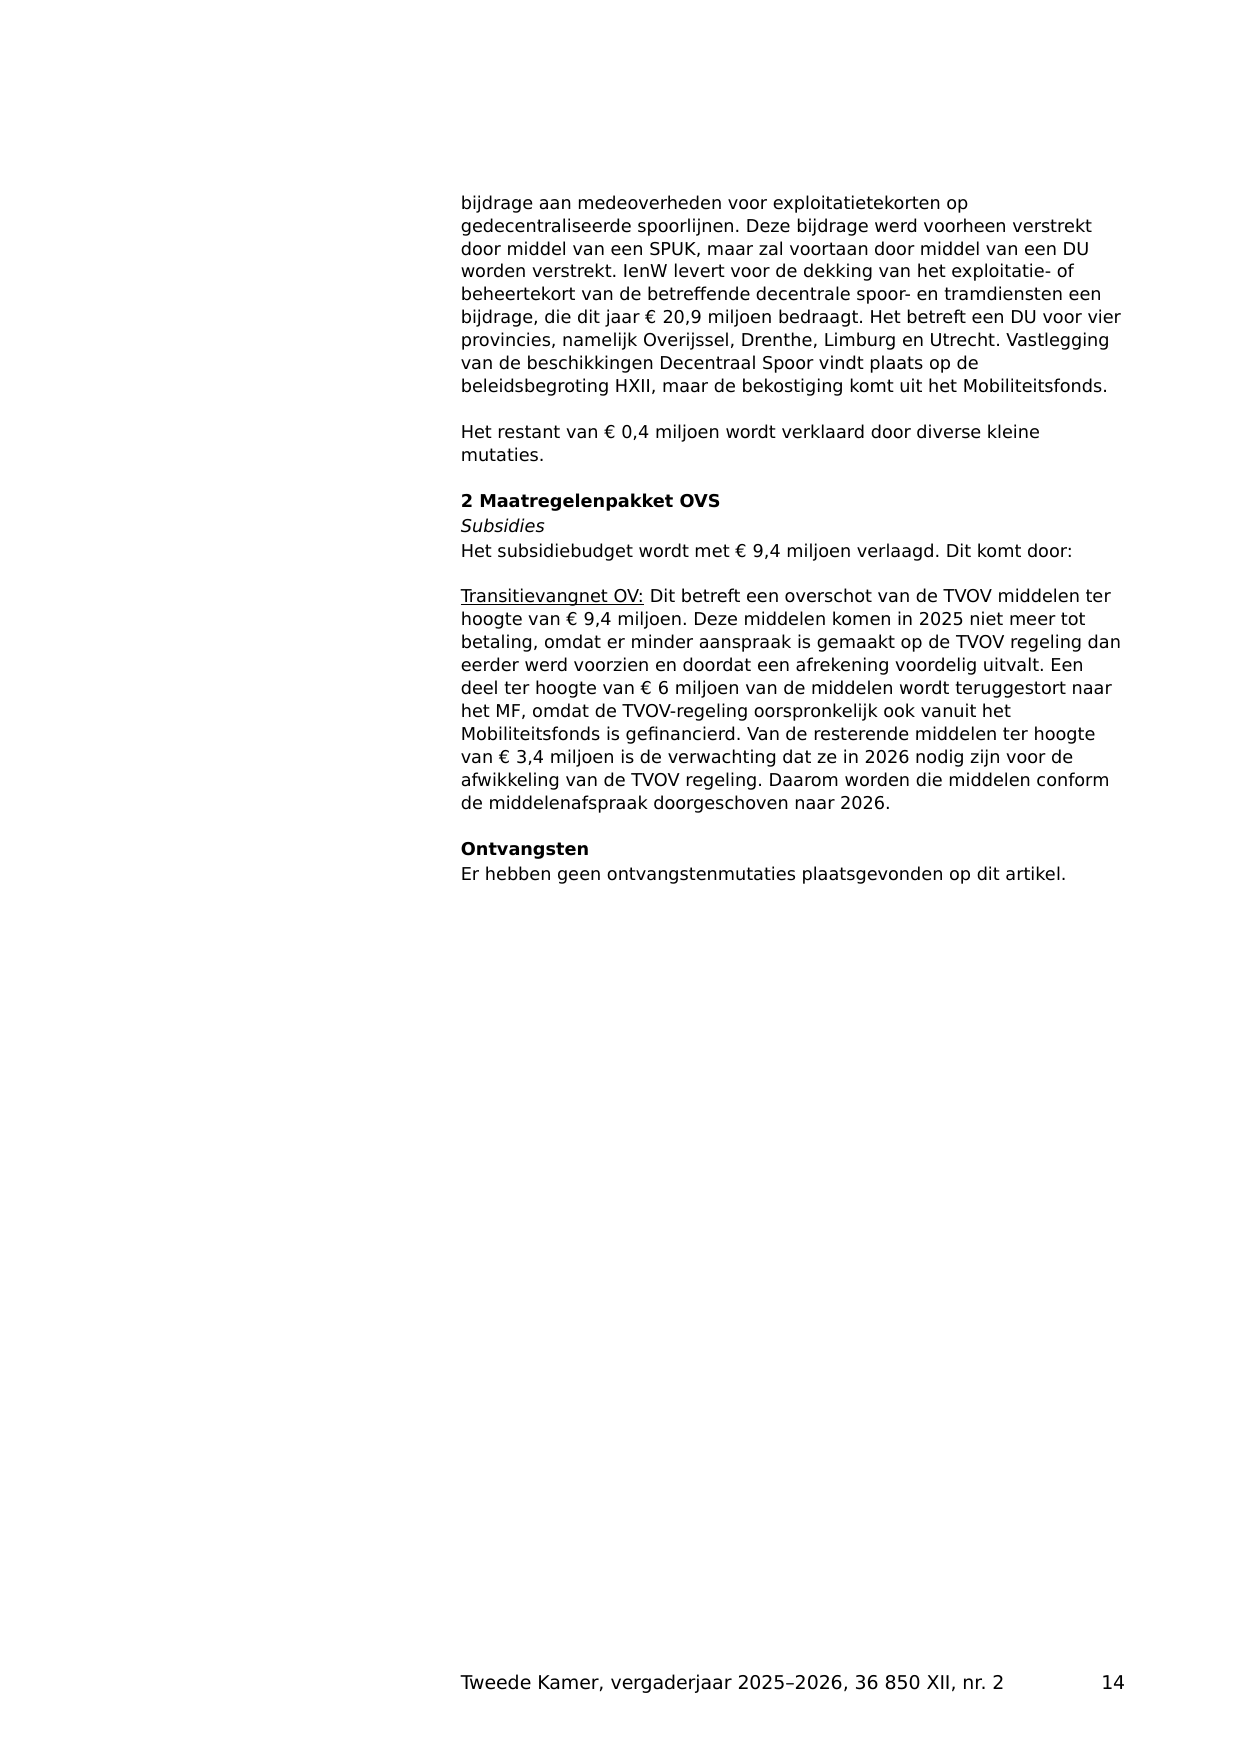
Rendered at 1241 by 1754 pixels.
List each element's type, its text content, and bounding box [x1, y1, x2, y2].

text Het restant van € 0,4 miljoen wordt verklaard door diverse kleine mutaties. [461, 420, 1125, 466]
text Subsidies [461, 514, 1125, 537]
text Het subsidiebudget wordt met € 9,4 miljoen verlaagd. Dit komt door: [461, 539, 1125, 562]
text Transitievangnet OV: Dit betreft een overschot van de TVOV middelen ter hoogte van € 9,4 miljoen. Deze middelen komen in 2025 niet meer tot betaling, omdat er minder aanspraak is gemaakt op de TVOV regeling dan eerder werd voorzien en doordat een afrekening voordelig uitvalt. Een deel ter hoogte van € 6 miljoen van de middelen wordt teruggestort naar het MF, omdat de TVOV-regeling oorspronkelijk ook vanuit het Mobiliteitsfonds is gefinancierd. Van de resterende middelen ter hoogte van € 3,4 miljoen is de verwachting dat ze in 2026 nodig zijn voor de afwikkeling van de TVOV regeling. Daarom worden die middelen conform de middelenafspraak doorgeschoven naar 2026. [461, 584, 1125, 814]
text bijdrage aan medeoverheden voor exploitatietekorten op gedecentraliseerde spoorlijnen. Deze bijdrage werd voorheen verstrekt door middel van een SPUK, maar zal voortaan door middel van een DU worden verstrekt. IenW levert voor de dekking van het exploitatie- of beheertekort van de betreffende decentrale spoor- en tramdiensten een bijdrage, die dit jaar € 20,9 miljoen bedraagt. Het betreft een DU voor vier provincies, namelijk Overijssel, Drenthe, Limburg en Utrecht. Vastlegging van de beschikkingen Decentraal Spoor vindt plaats op de beleidsbegroting HXII, maar de bekostiging komt uit het Mobiliteitsfonds. [461, 191, 1125, 397]
text 2 Maatregelenpakket OVS [461, 489, 1125, 512]
text Er hebben geen ontvangstenmutaties plaatsgevonden op dit artikel. [461, 862, 1125, 884]
text Ontvangsten [461, 837, 1125, 859]
